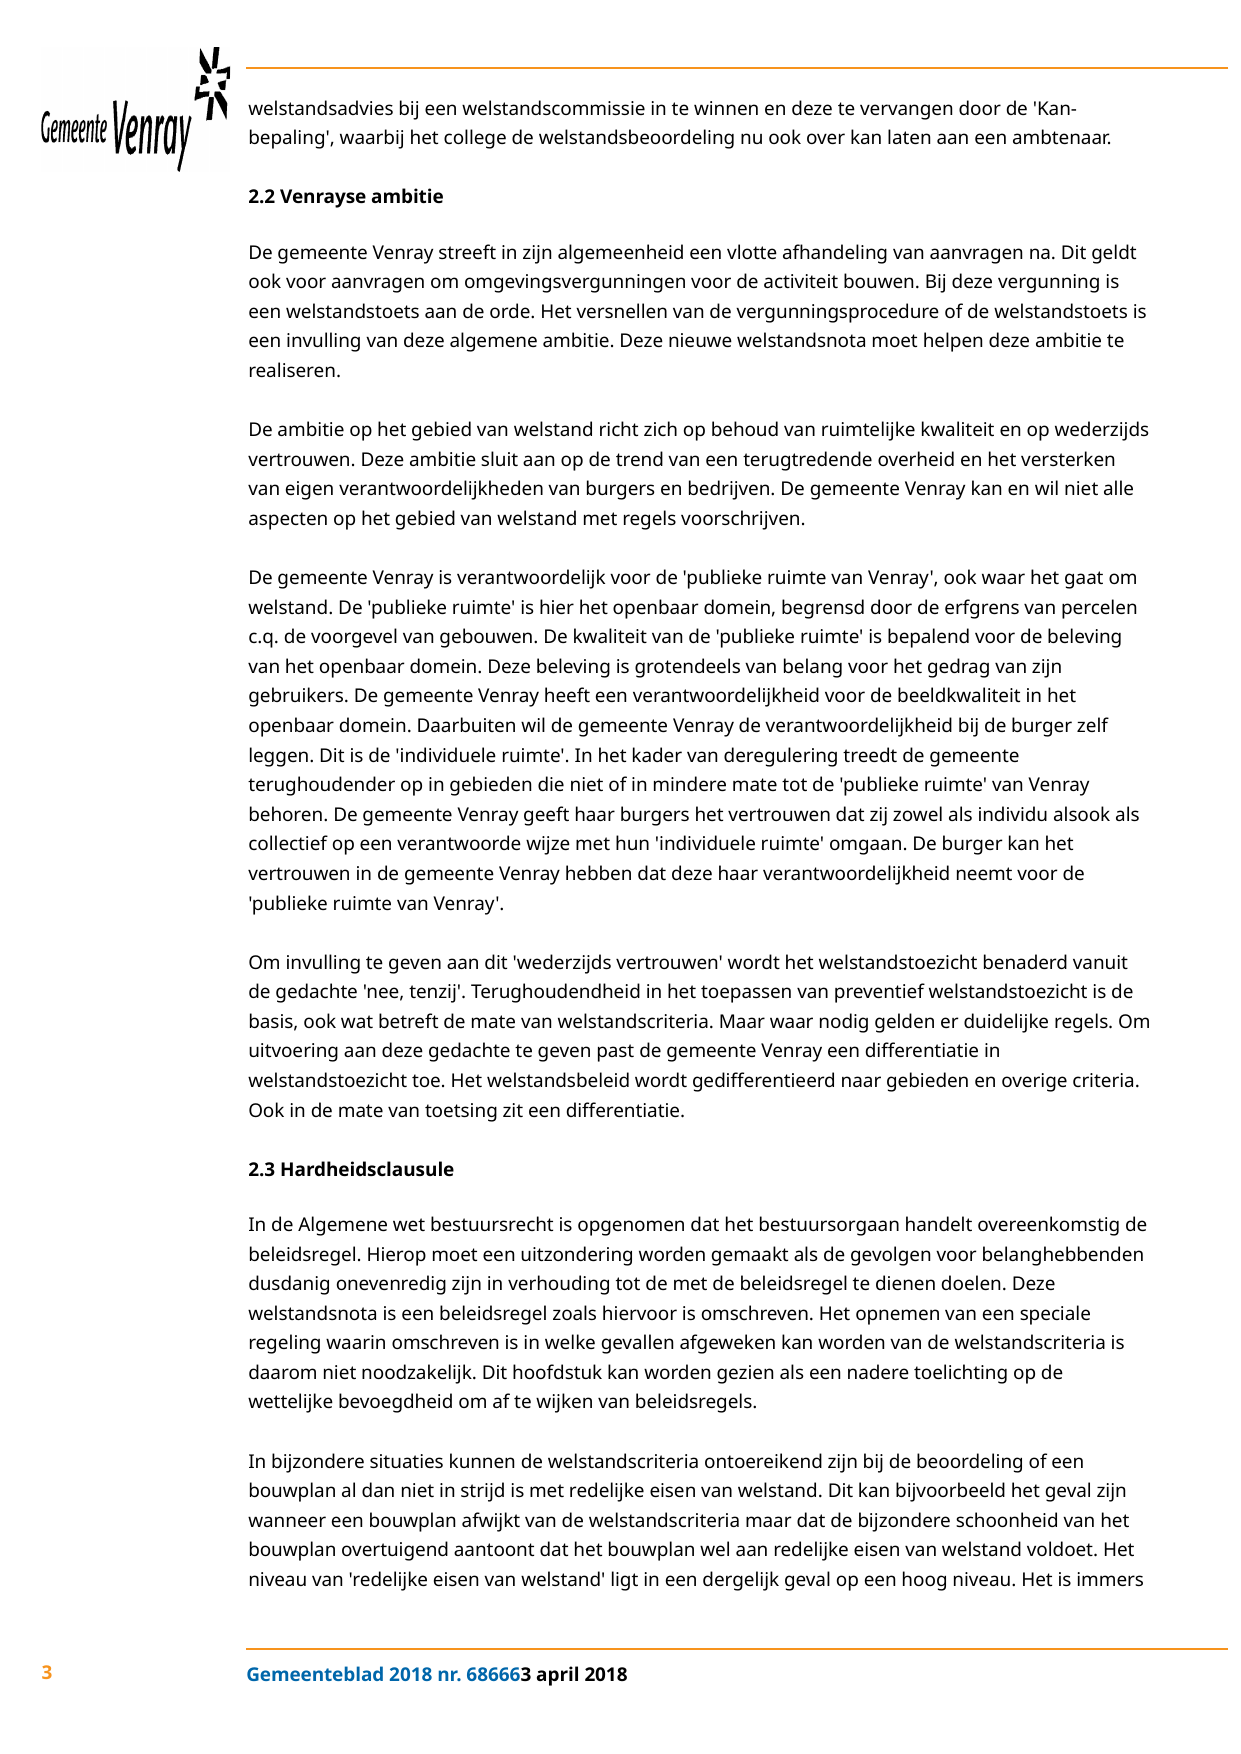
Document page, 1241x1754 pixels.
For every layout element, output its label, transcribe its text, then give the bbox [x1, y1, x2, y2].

picture [41, 47, 231, 172]
text De ambitie op het gebied van welstand richt zich op behoud van ruimtelijke kwaliteit en op wederzijds vertrouwen. Deze ambitie sluit aan op de trend van een terugtredende overheid en het versterken van eigen verantwoordelijkheden van burgers en bedrijven. De gemeente Venray kan en wil niet alle aspecten op het gebied van welstand met regels voorschrijven. [248, 416, 1152, 531]
text In de Algemene wet bestuursrecht is opgenomen dat het bestuursorgaan handelt overeenkomstig de beleidsregel. Hierop moet een uitzondering worden gemaakt als de gevolgen voor belanghebbenden dusdanig onevenredig zijn in verhouding tot de met de beleidsregel te dienen doelen. Deze welstandsnota is een beleidsregel zoals hiervoor is omschreven. Het opnemen van een speciale regeling waarin omschreven is in welke gevallen afgeweken kan worden van de welstandscriteria is daarom niet noodzakelijk. Dit hoofdstuk kan worden gezien als een nadere toelichting op de wettelijke bevoegdheid om af te wijken van beleidsregels. [248, 1211, 1152, 1414]
text In bijzondere situaties kunnen de welstandscriteria ontoereikend zijn bij de beoordeling of een bouwplan al dan niet in strijd is met redelijke eisen van welstand. Dit kan bijvoorbeeld het geval zijn wanneer een bouwplan afwijkt van de welstandscriteria maar dat de bijzondere schoonheid van het bouwplan overtuigend aantoont dat het bouwplan wel aan redelijke eisen van welstand voldoet. Het niveau van 'redelijke eisen van welstand' ligt in een dergelijk geval op een hoog niveau. Het is immers [248, 1448, 1152, 1592]
text De gemeente Venray is verantwoordelijk voor de 'publieke ruimte van Venray', ook waar het gaat om welstand. De 'publieke ruimte' is hier het openbaar domein, begrensd door de erfgrens van percelen c.q. de voorgevel van gebouwen. De kwaliteit van de 'publieke ruimte' is bepalend voor de beleving van het openbaar domein. Deze beleving is grotendeels van belang voor het gedrag van zijn gebruikers. De gemeente Venray heeft een verantwoordelijkheid voor de beeldkwaliteit in het openbaar domein. Daarbuiten wil de gemeente Venray de verantwoordelijkheid bij de burger zelf leggen. Dit is de 'individuele ruimte'. In het kader van deregulering treedt de gemeente terughoudender op in gebieden die niet of in mindere mate tot de 'publieke ruimte' van Venray behoren. De gemeente Venray geeft haar burgers het vertrouwen dat zij zowel als individu alsook als collectief op een verantwoorde wijze met hun 'individuele ruimte' omgaan. De burger kan het vertrouwen in de gemeente Venray hebben dat deze haar verantwoordelijkheid neemt voor de 'publieke ruimte van Venray'. [248, 564, 1152, 915]
text 2.2 Venrayse ambitie [248, 183, 1152, 209]
text De gemeente Venray streeft in zijn algemeenheid een vlotte afhandeling van aanvragen na. Dit geldt ook voor aanvragen om omgevingsvergunningen voor de activiteit bouwen. Bij deze vergunning is een welstandstoets aan de orde. Het versnellen van de vergunningsprocedure of de welstandstoets is een invulling van deze algemene ambitie. Deze nieuwe welstandsnota moet helpen deze ambitie te realiseren. [248, 239, 1152, 383]
text Om invulling te geven aan dit 'wederzijds vertrouwen' wordt het welstandstoezicht benaderd vanuit de gedachte 'nee, tenzij'. Terughoudendheid in het toepassen van preventief welstandstoezicht is de basis, ook wat betreft de mate van welstandscriteria. Maar waar nodig gelden er duidelijke regels. Om uitvoering aan deze gedachte te geven past de gemeente Venray een differentiatie in welstandstoezicht toe. Het welstandsbeleid wordt gedifferentieerd naar gebieden en overige criteria. Ook in de mate van toetsing zit een differentiatie. [248, 949, 1152, 1122]
text welstandsadvies bij een welstandscommissie in te winnen en deze te vervangen door de 'Kan-bepaling', waarbij het college de welstandsbeoordeling nu ook over kan laten aan een ambtenaar. [248, 95, 1152, 150]
text 2.3 Hardheidsclausule [248, 1156, 1152, 1182]
